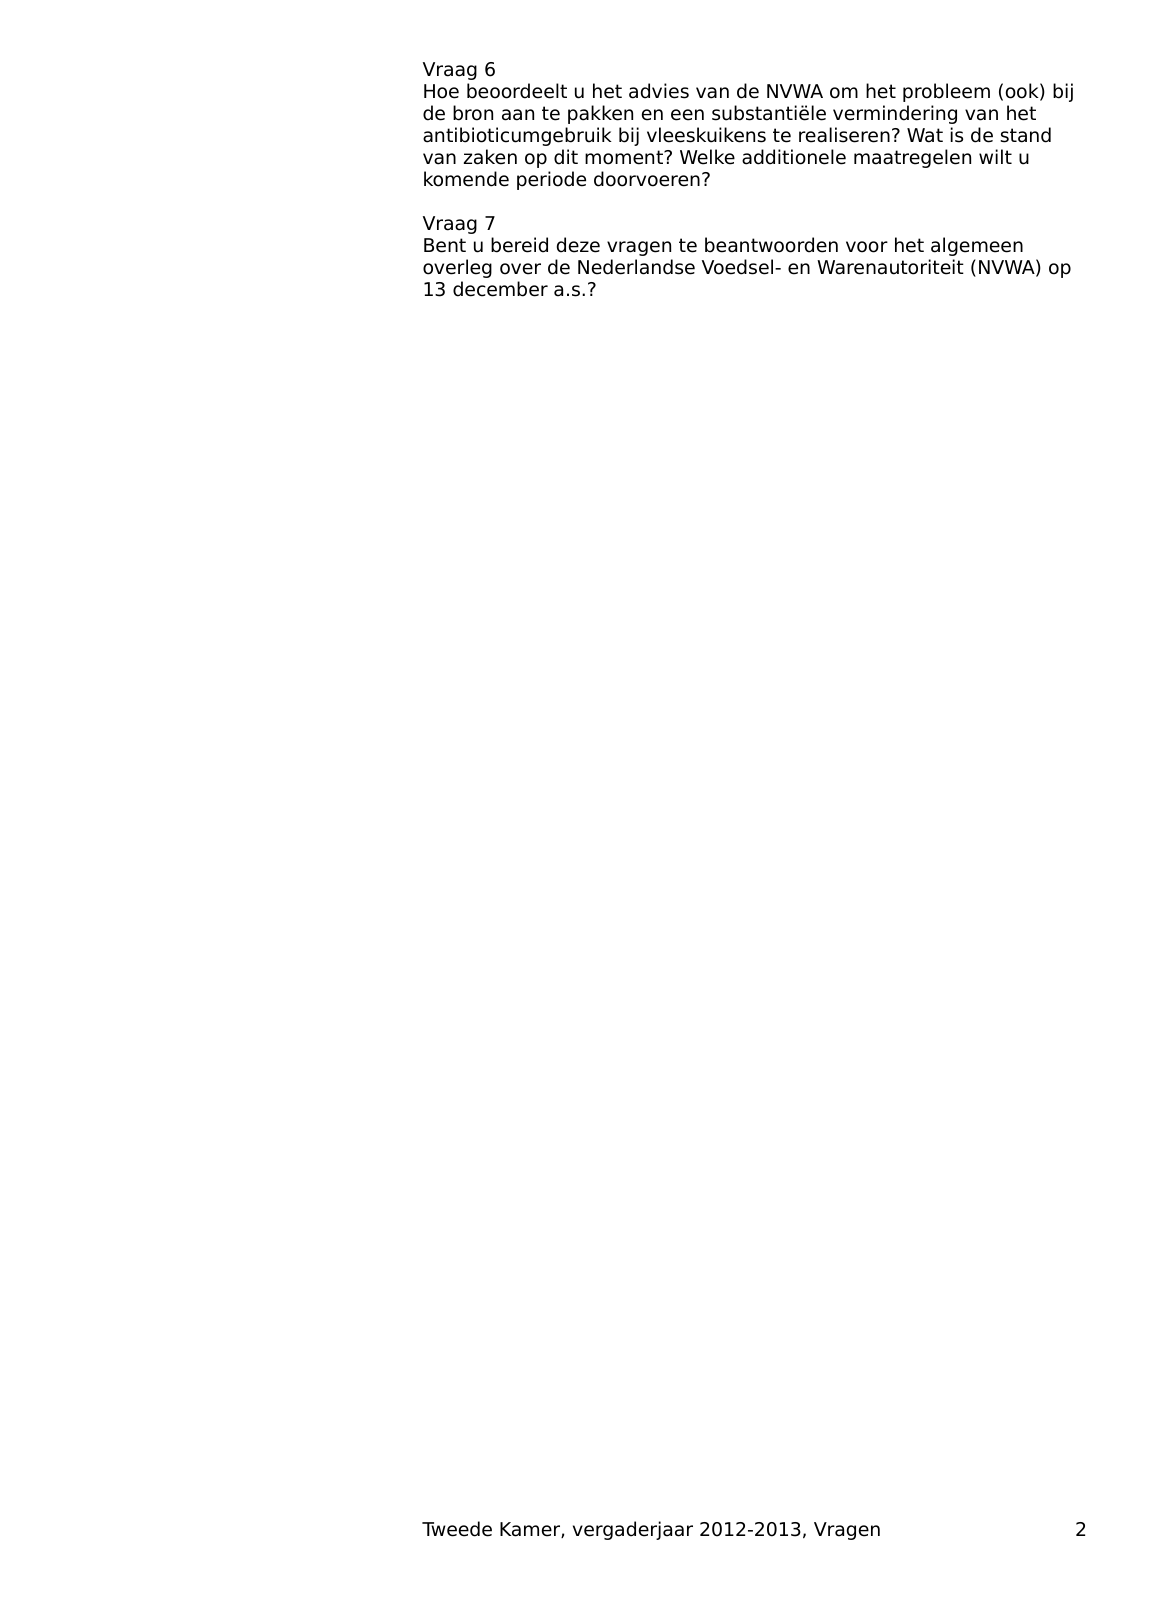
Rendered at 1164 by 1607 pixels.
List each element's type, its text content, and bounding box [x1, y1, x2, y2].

text Vraag 6 [422, 59, 1087, 81]
text Hoe beoordeelt u het advies van de NVWA om het probleem (ook) bij de bron aan te pakken en een substantiële vermindering van het antibioticumgebruik bij vleeskuikens te realiseren? Wat is de stand van zaken op dit moment? Welke additionele maatregelen wilt u komende periode doorvoeren? [422, 81, 1087, 191]
text Bent u bereid deze vragen te beantwoorden voor het algemeen overleg over de Nederlandse Voedsel- en Warenautoriteit (NVWA) op 13 december a.s.? [422, 235, 1087, 301]
text Vraag 7 [422, 213, 1087, 235]
